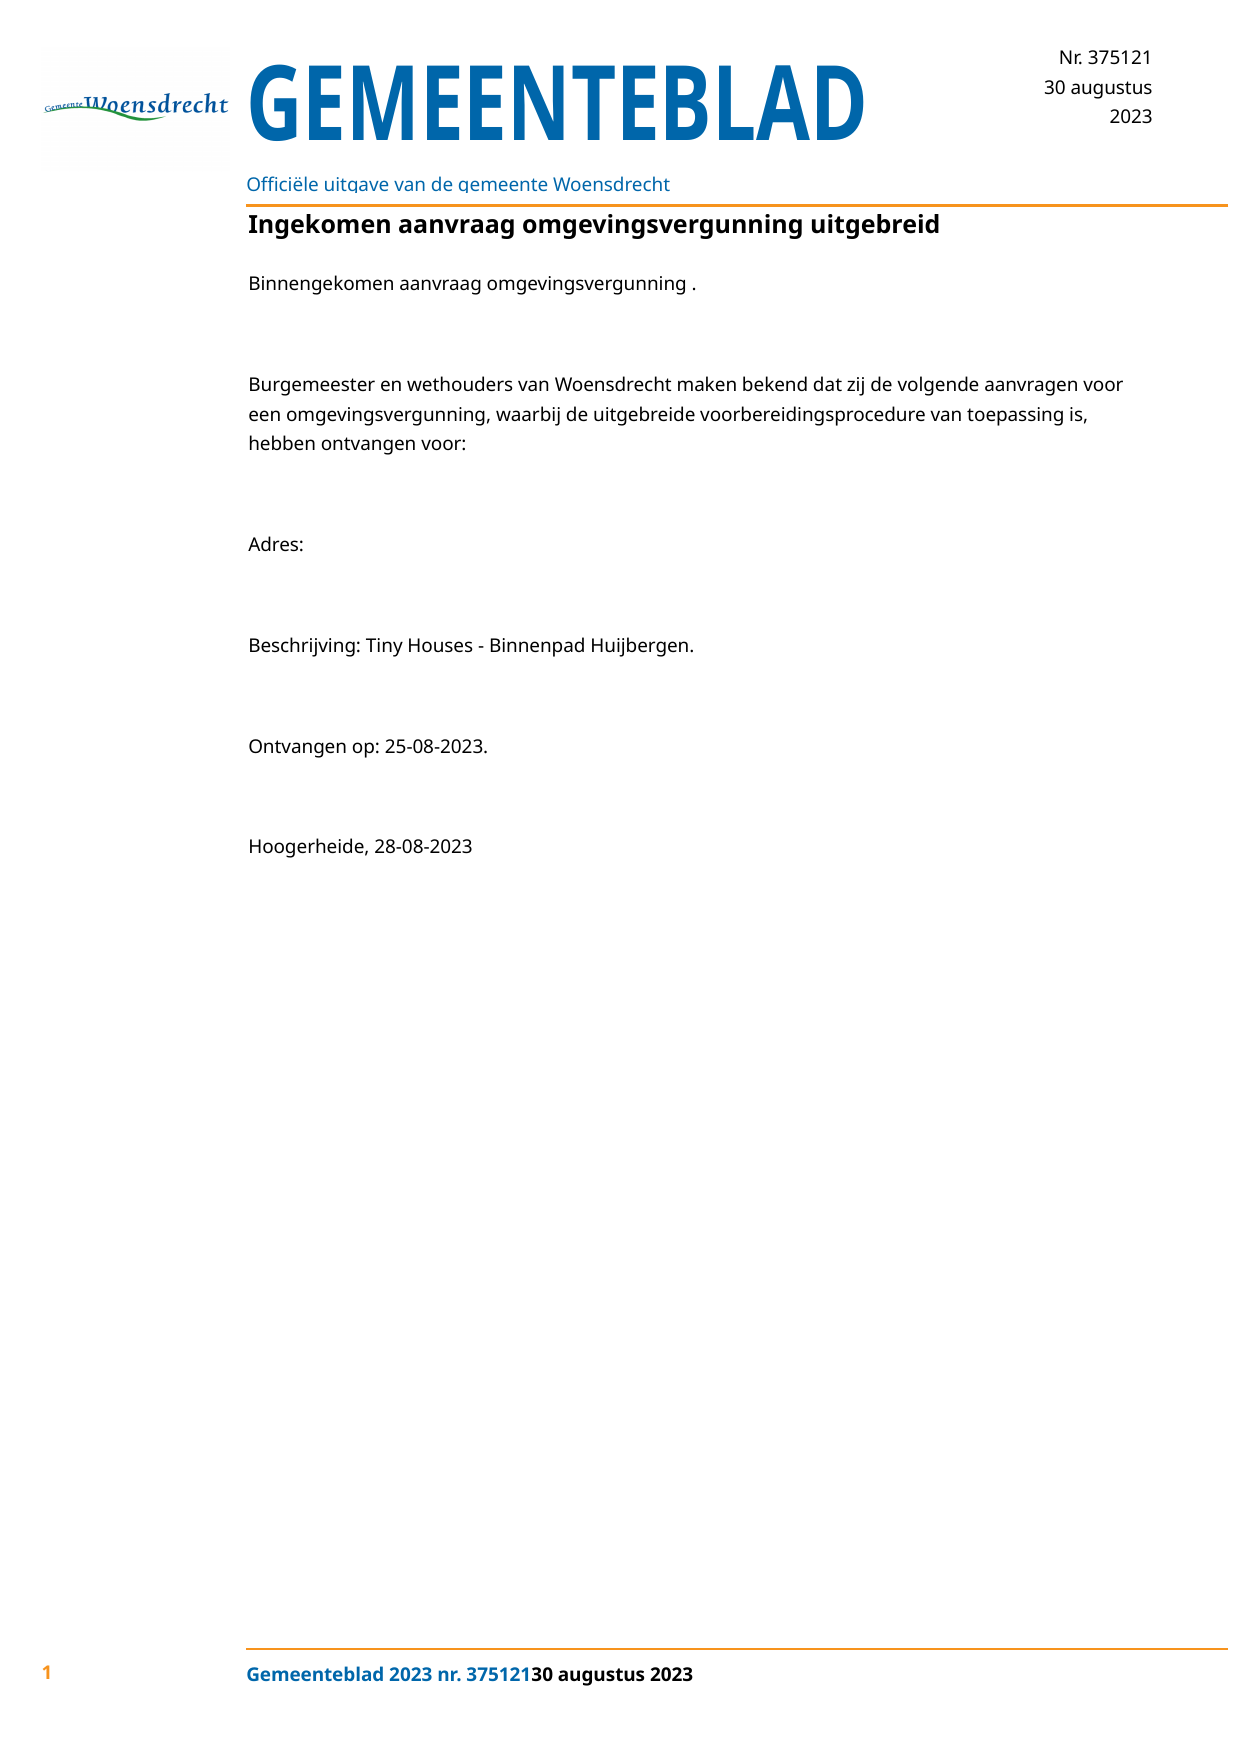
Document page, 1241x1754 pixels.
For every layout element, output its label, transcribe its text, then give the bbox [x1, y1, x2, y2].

text Hoogerheide, 28-08-2023 [248, 834, 1152, 859]
text Ingekomen aanvraag omgevingsvergunning uitgebreid [248, 207, 1152, 241]
text Adres: [248, 531, 1152, 557]
text Ontvangen op: 25-08-2023. [248, 733, 1152, 758]
text Beschrijving: Tiny Houses - Binnenpad Huijbergen. [248, 632, 1152, 658]
text Burgemeester en wethouders van Woensdrecht maken bekend dat zij de volgende aanvragen voor een omgevingsvergunning, waarbij de uitgebreide voorbereidingsprocedure van toepassing is, hebben ontvangen voor: [248, 371, 1152, 456]
picture [41, 47, 231, 172]
text Binnengekomen aanvraag omgevingsvergunning . [248, 270, 1152, 296]
